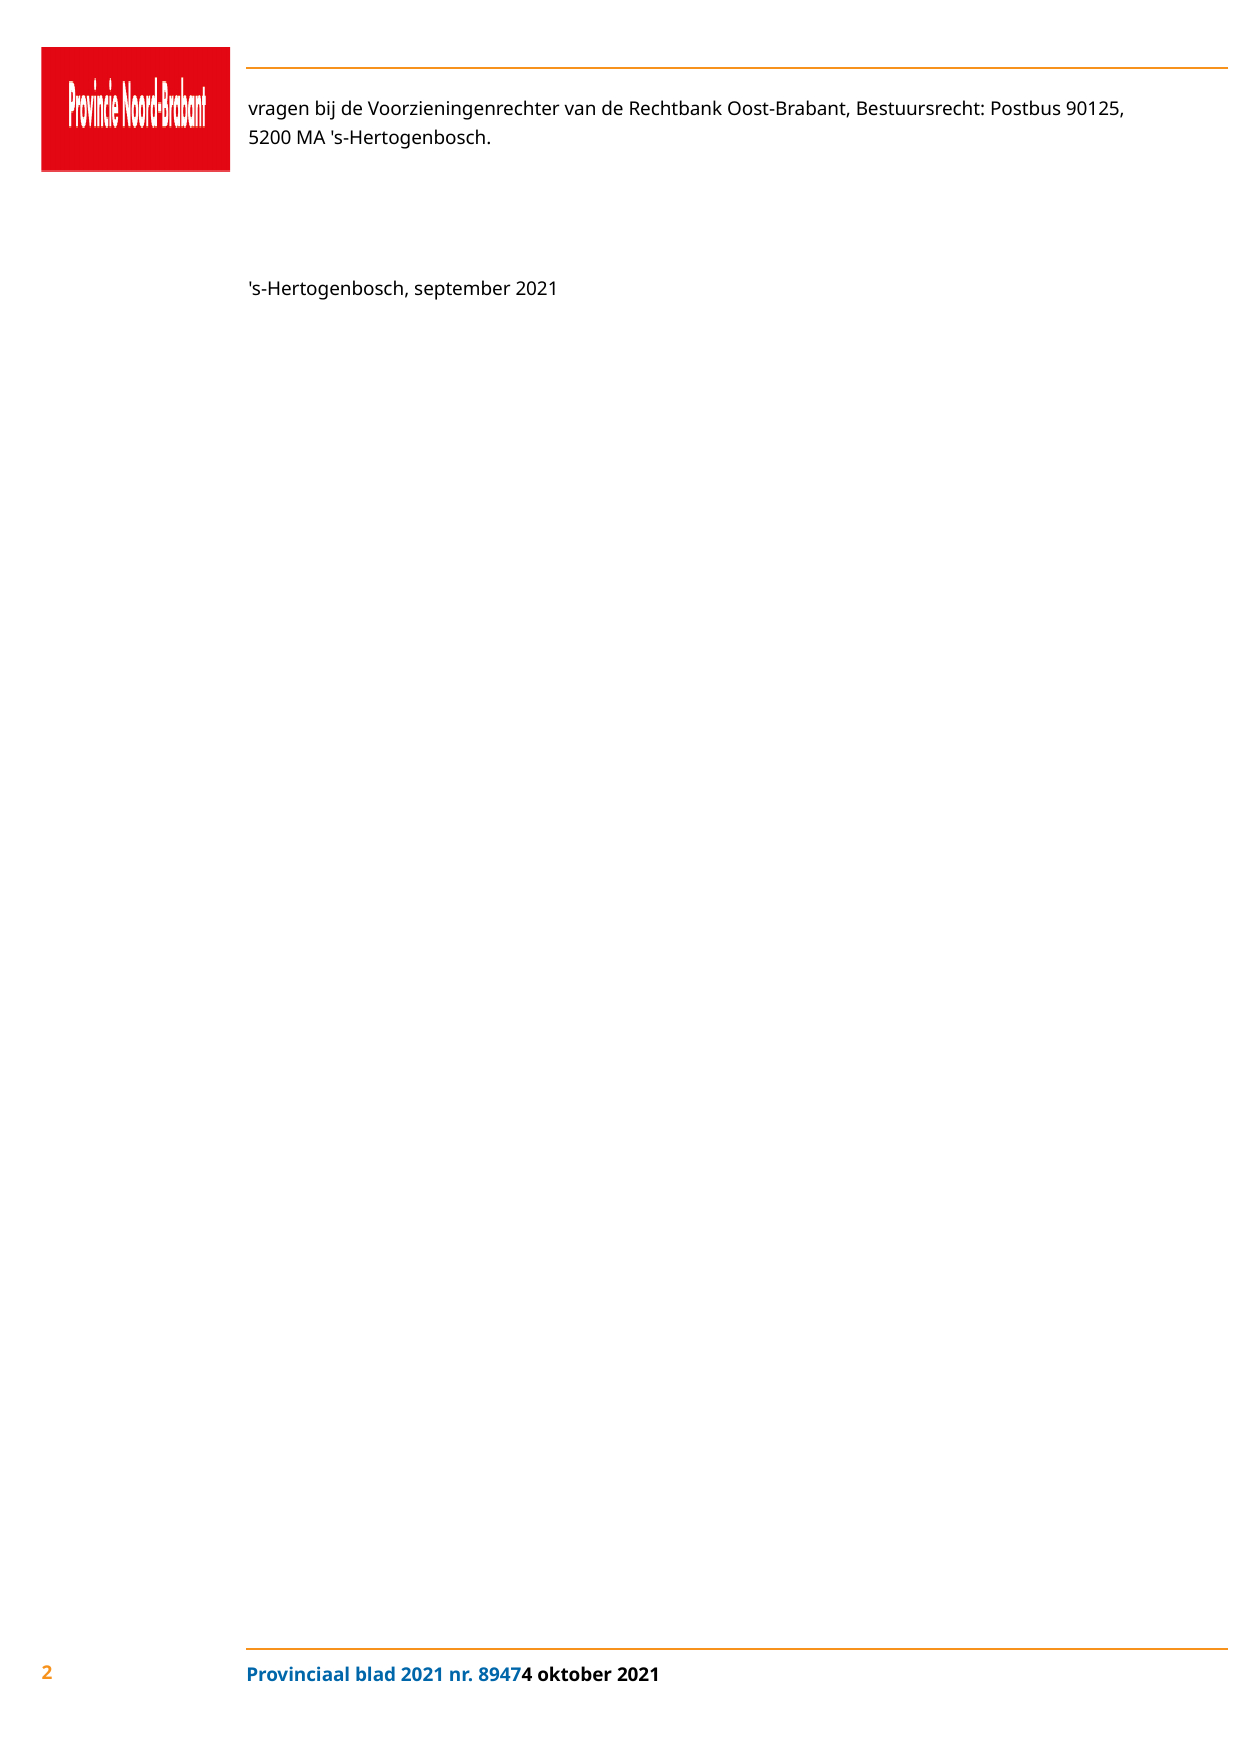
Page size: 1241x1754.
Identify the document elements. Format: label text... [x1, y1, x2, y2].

text 's-Hertogenbosch, september 2021 [248, 276, 1152, 301]
text vragen bij de Voorzieningenrechter van de Rechtbank Oost-Brabant, Bestuursrecht: Postbus 90125, 5200 MA 's-Hertogenbosch. [248, 95, 1152, 150]
picture [41, 47, 231, 172]
